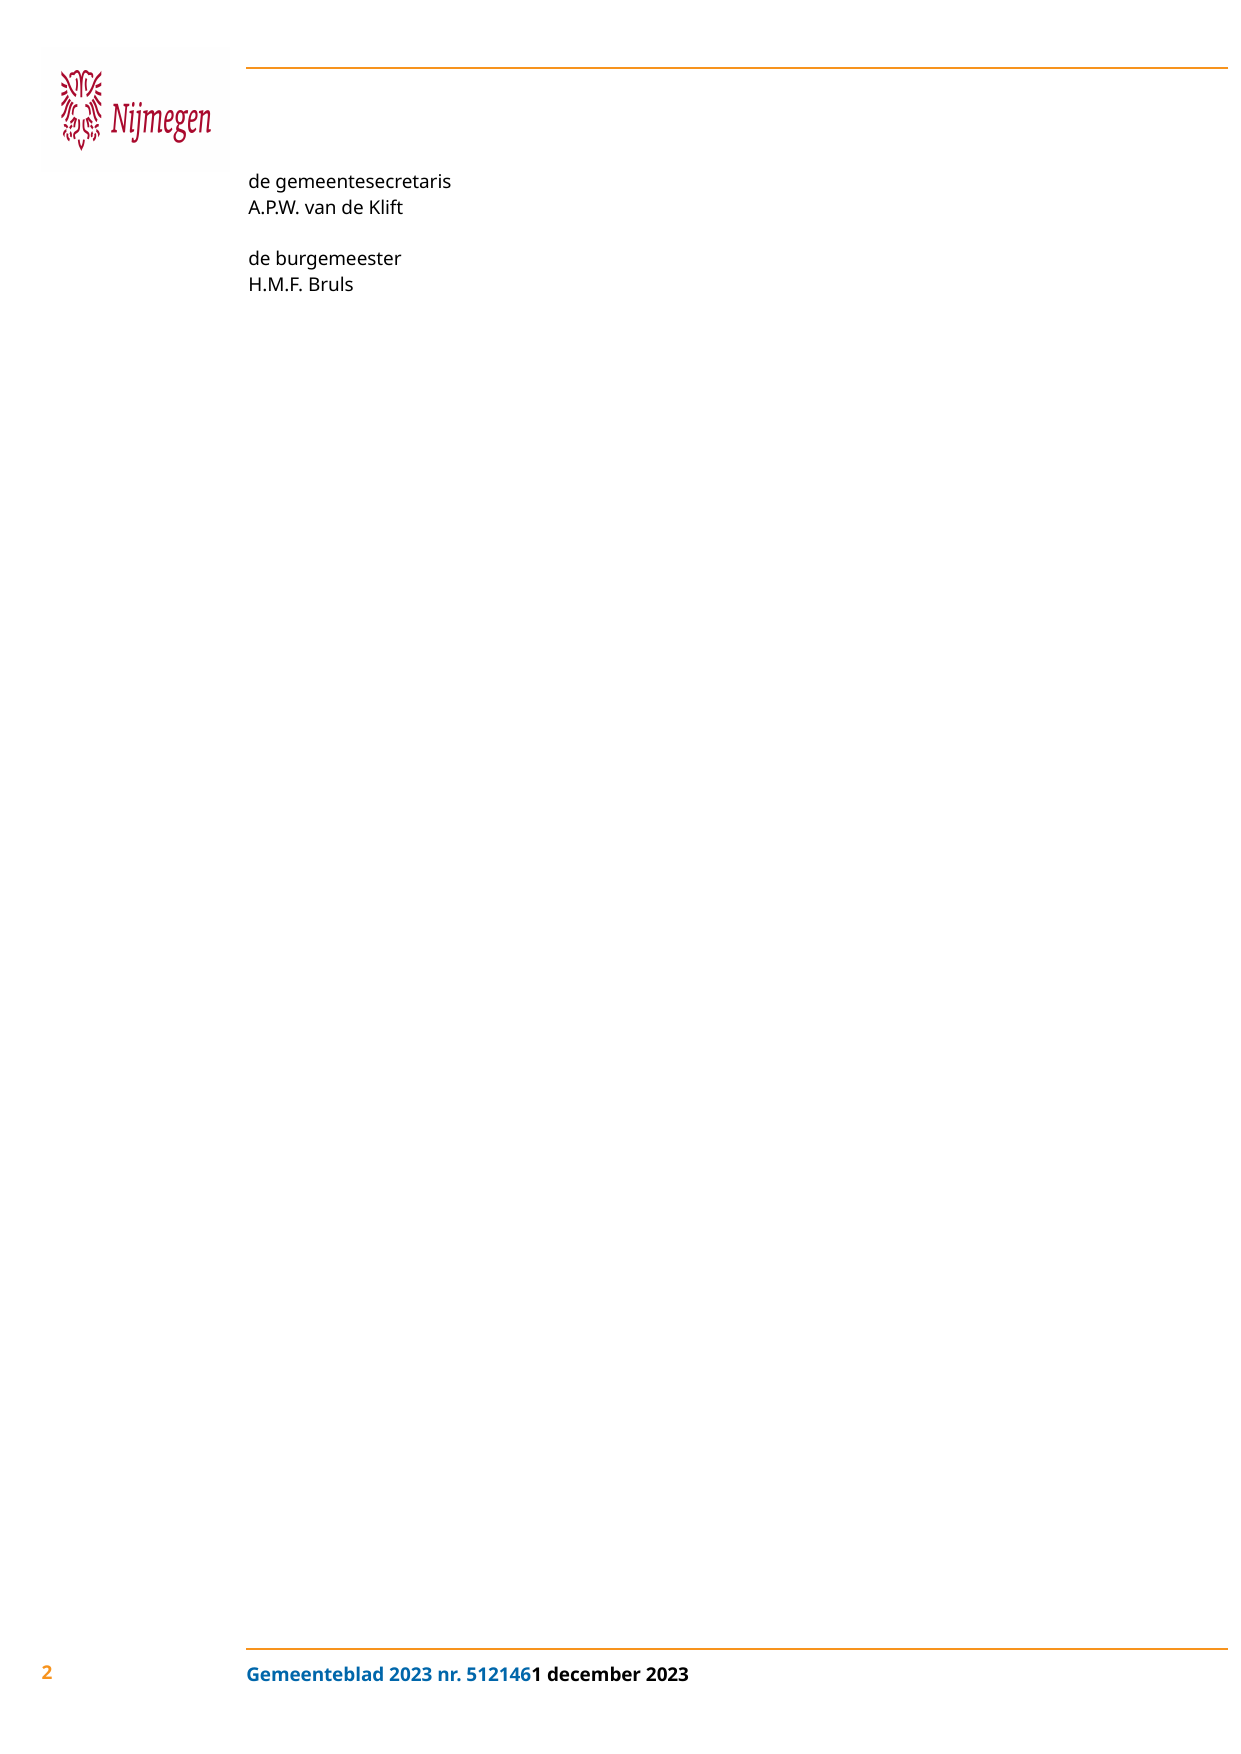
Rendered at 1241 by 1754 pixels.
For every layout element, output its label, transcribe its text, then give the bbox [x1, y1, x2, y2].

text H.M.F. Bruls [248, 271, 1152, 297]
text A.P.W. van de Klift [248, 194, 1152, 220]
text de burgemeester [248, 246, 1152, 271]
text de gemeentesecretaris [248, 168, 1152, 194]
picture [41, 47, 231, 172]
